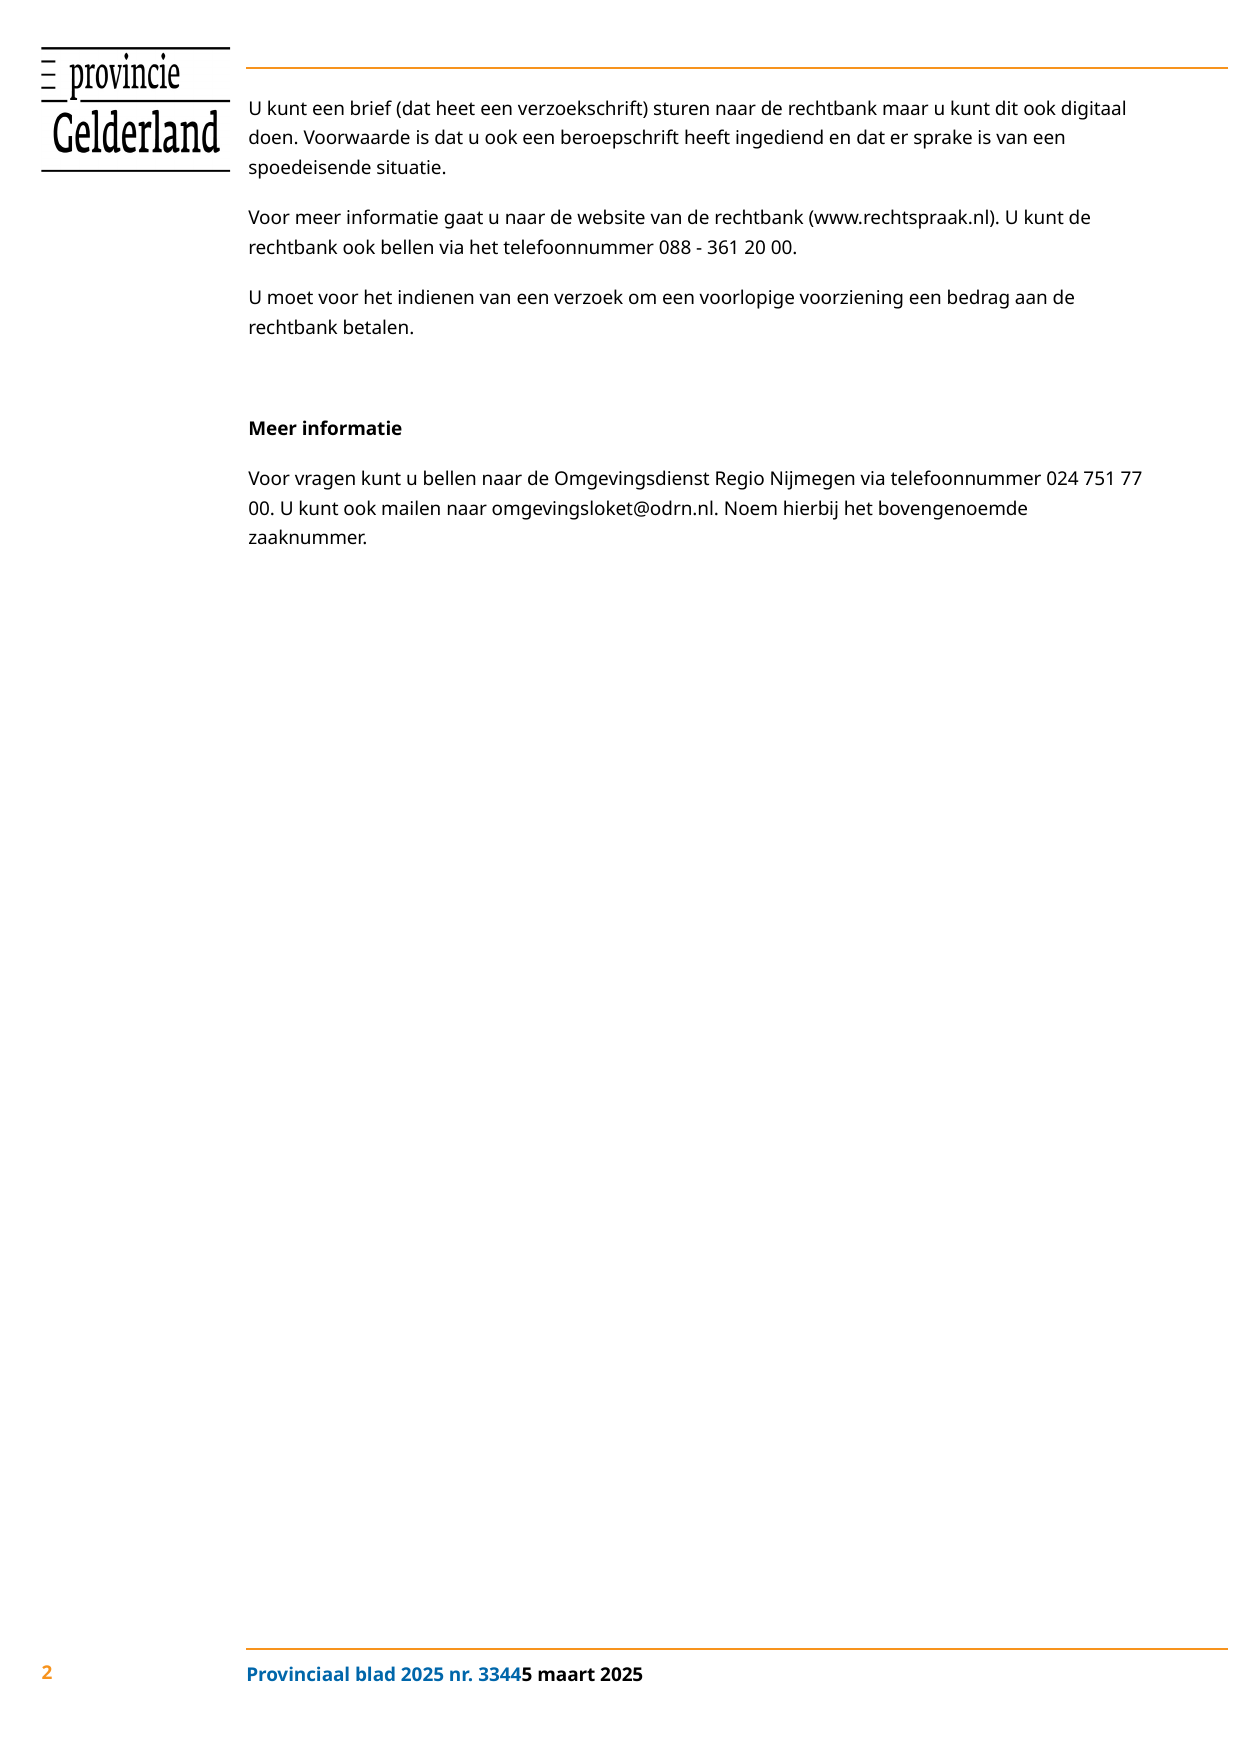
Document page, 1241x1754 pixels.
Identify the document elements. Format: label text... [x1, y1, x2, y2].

text U kunt een brief (dat heet een verzoekschrift) sturen naar de rechtbank maar u kunt dit ook digitaal doen. Voorwaarde is dat u ook een beroepschrift heeft ingediend en dat er sprake is van een spoedeisende situatie. [248, 95, 1152, 180]
text U moet voor het indienen van een verzoek om een voorlopige voorziening een bedrag aan de rechtbank betalen. [248, 284, 1152, 340]
picture [41, 47, 231, 172]
text Voor vragen kunt u bellen naar de Omgevingsdienst Regio Nijmegen via telefoonnummer 024 751 77 00. U kunt ook mailen naar omgevingsloket@odrn.nl. Noem hierbij het bovengenoemde zaaknummer. [248, 465, 1152, 550]
text Voor meer informatie gaat u naar de website van de rechtbank (www.rechtspraak.nl). U kunt de rechtbank ook bellen via het telefoonnummer 088 - 361 20 00. [248, 204, 1152, 260]
text Meer informatie [248, 415, 1152, 441]
